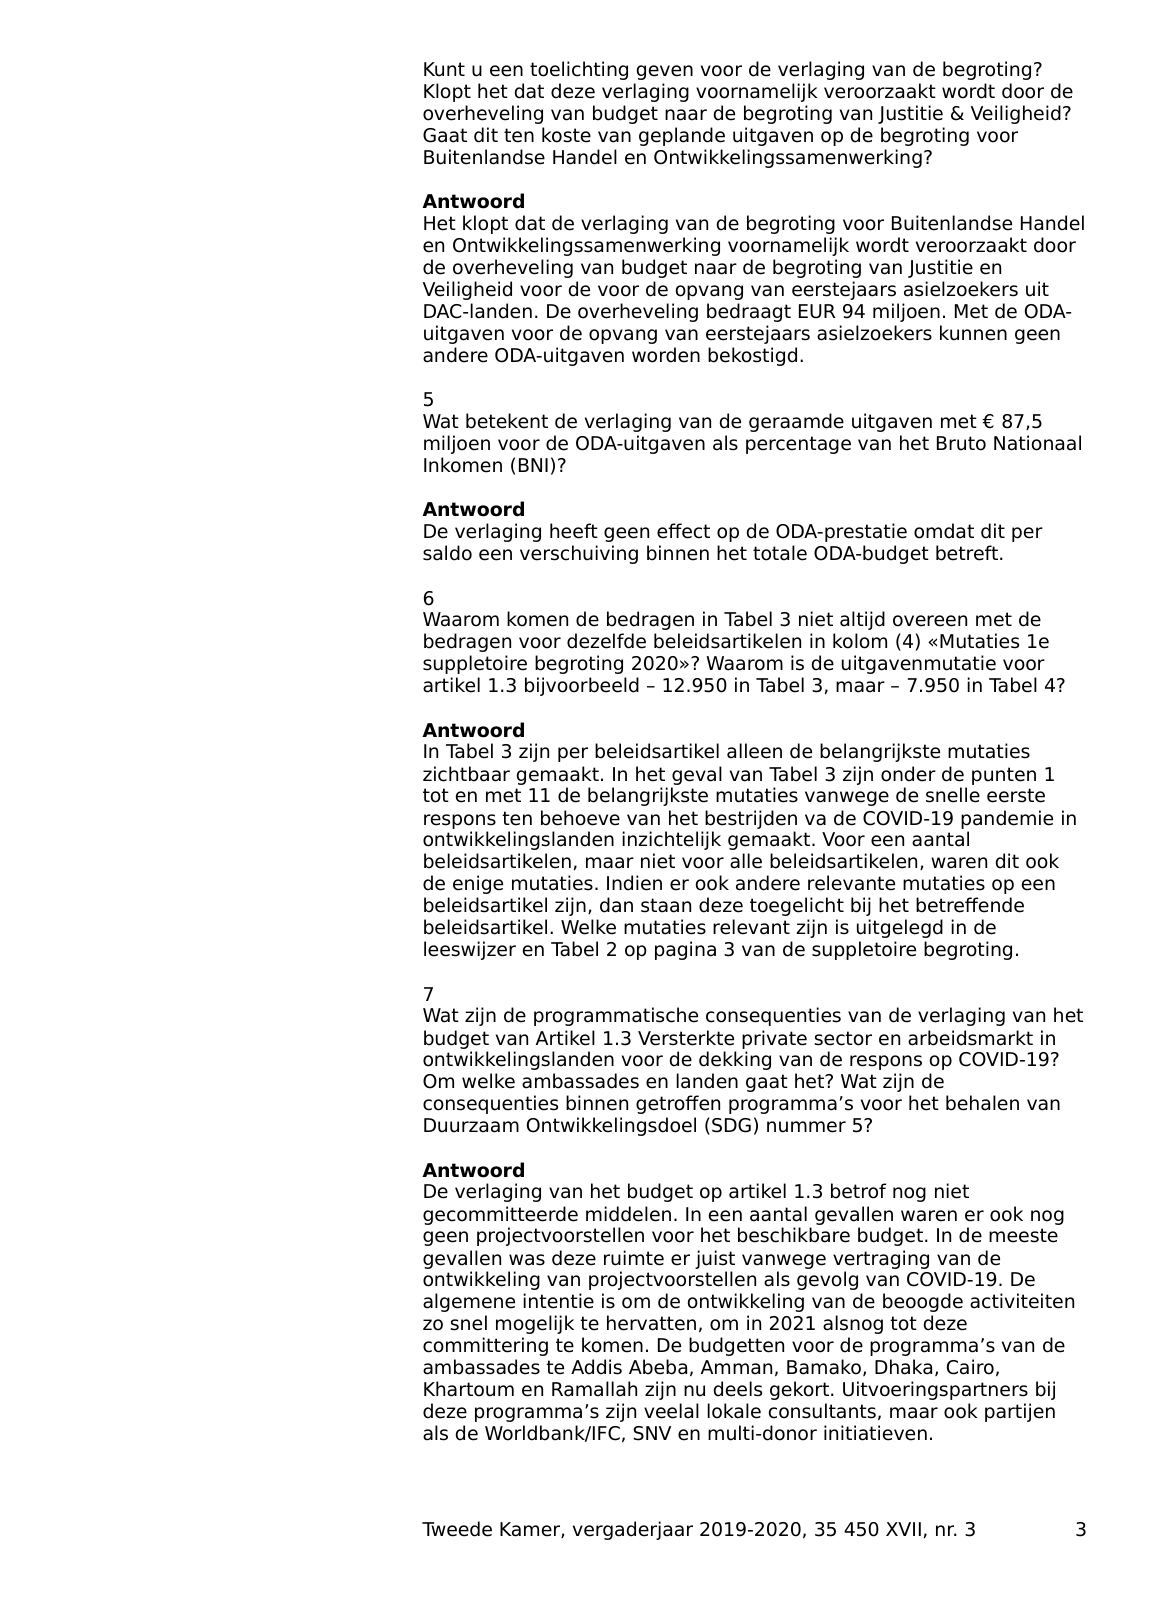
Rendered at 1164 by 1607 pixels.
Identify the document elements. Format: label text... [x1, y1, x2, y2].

text Kunt u een toelichting geven voor de verlaging van de begroting? Klopt het dat deze verlaging voornamelijk veroorzaakt wordt door de overheveling van budget naar de begroting van Justitie & Veiligheid? Gaat dit ten koste van geplande uitgaven op de begroting voor Buitenlandse Handel en Ontwikkelingssamenwerking? [422, 59, 1087, 169]
text Waarom komen de bedragen in Tabel 3 niet altijd overeen met de bedragen voor dezelfde beleidsartikelen in kolom (4) «Mutaties 1e suppletoire begroting 2020»? Waarom is de uitgavenmutatie voor artikel 1.3 bijvoorbeeld – 12.950 in Tabel 3, maar – 7.950 in Tabel 4? [422, 609, 1087, 697]
text Antwoord [422, 719, 1087, 741]
text In Tabel 3 zijn per beleidsartikel alleen de belangrijkste mutaties zichtbaar gemaakt. In het geval van Tabel 3 zijn onder de punten 1 tot en met 11 de belangrijkste mutaties vanwege de snelle eerste respons ten behoeve van het bestrijden va de COVID-19 pandemie in ontwikkelingslanden inzichtelijk gemaakt. Voor een aantal beleidsartikelen, maar niet voor alle beleidsartikelen, waren dit ook de enige mutaties. Indien er ook andere relevante mutaties op een beleidsartikel zijn, dan staan deze toegelicht bij het betreffende beleidsartikel. Welke mutaties relevant zijn is uitgelegd in de leeswijzer en Tabel 2 op pagina 3 van de suppletoire begroting. [422, 741, 1087, 961]
text 6 [422, 587, 1087, 609]
text 7 [422, 983, 1087, 1005]
text Het klopt dat de verlaging van de begroting voor Buitenlandse Handel en Ontwikkelingssamenwerking voornamelijk wordt veroorzaakt door de overheveling van budget naar de begroting van Justitie en Veiligheid voor de voor de opvang van eerstejaars asielzoekers uit DAC-landen. De overheveling bedraagt EUR 94 miljoen. Met de ODA-uitgaven voor de opvang van eerstejaars asielzoekers kunnen geen andere ODA-uitgaven worden bekostigd. [422, 213, 1087, 367]
text Antwoord [422, 499, 1087, 521]
text Wat betekent de verlaging van de geraamde uitgaven met € 87,5 miljoen voor de ODA-uitgaven als percentage van het Bruto Nationaal Inkomen (BNI)? [422, 411, 1087, 477]
text De verlaging heeft geen effect op de ODA-prestatie omdat dit per saldo een verschuiving binnen het totale ODA-budget betreft. [422, 521, 1087, 565]
text De verlaging van het budget op artikel 1.3 betrof nog niet gecommitteerde middelen. In een aantal gevallen waren er ook nog geen projectvoorstellen voor het beschikbare budget. In de meeste gevallen was deze ruimte er juist vanwege vertraging van de ontwikkeling van projectvoorstellen als gevolg van COVID-19. De algemene intentie is om de ontwikkeling van de beoogde activiteiten zo snel mogelijk te hervatten, om in 2021 alsnog tot deze committering te komen. De budgetten voor de programma’s van de ambassades te Addis Abeba, Amman, Bamako, Dhaka, Cairo, Khartoum en Ramallah zijn nu deels gekort. Uitvoeringspartners bij deze programma’s zijn veelal lokale consultants, maar ook partijen als de Worldbank/IFC, SNV en multi-donor initiatieven. [422, 1181, 1087, 1445]
text Wat zijn de programmatische consequenties van de verlaging van het budget van Artikel 1.3 Versterkte private sector en arbeidsmarkt in ontwikkelingslanden voor de dekking van de respons op COVID-19? Om welke ambassades en landen gaat het? Wat zijn de consequenties binnen getroffen programma’s voor het behalen van Duurzaam Ontwikkelingsdoel (SDG) nummer 5? [422, 1005, 1087, 1137]
text 5 [422, 389, 1087, 411]
text Antwoord [422, 1159, 1087, 1181]
text Antwoord [422, 191, 1087, 213]
